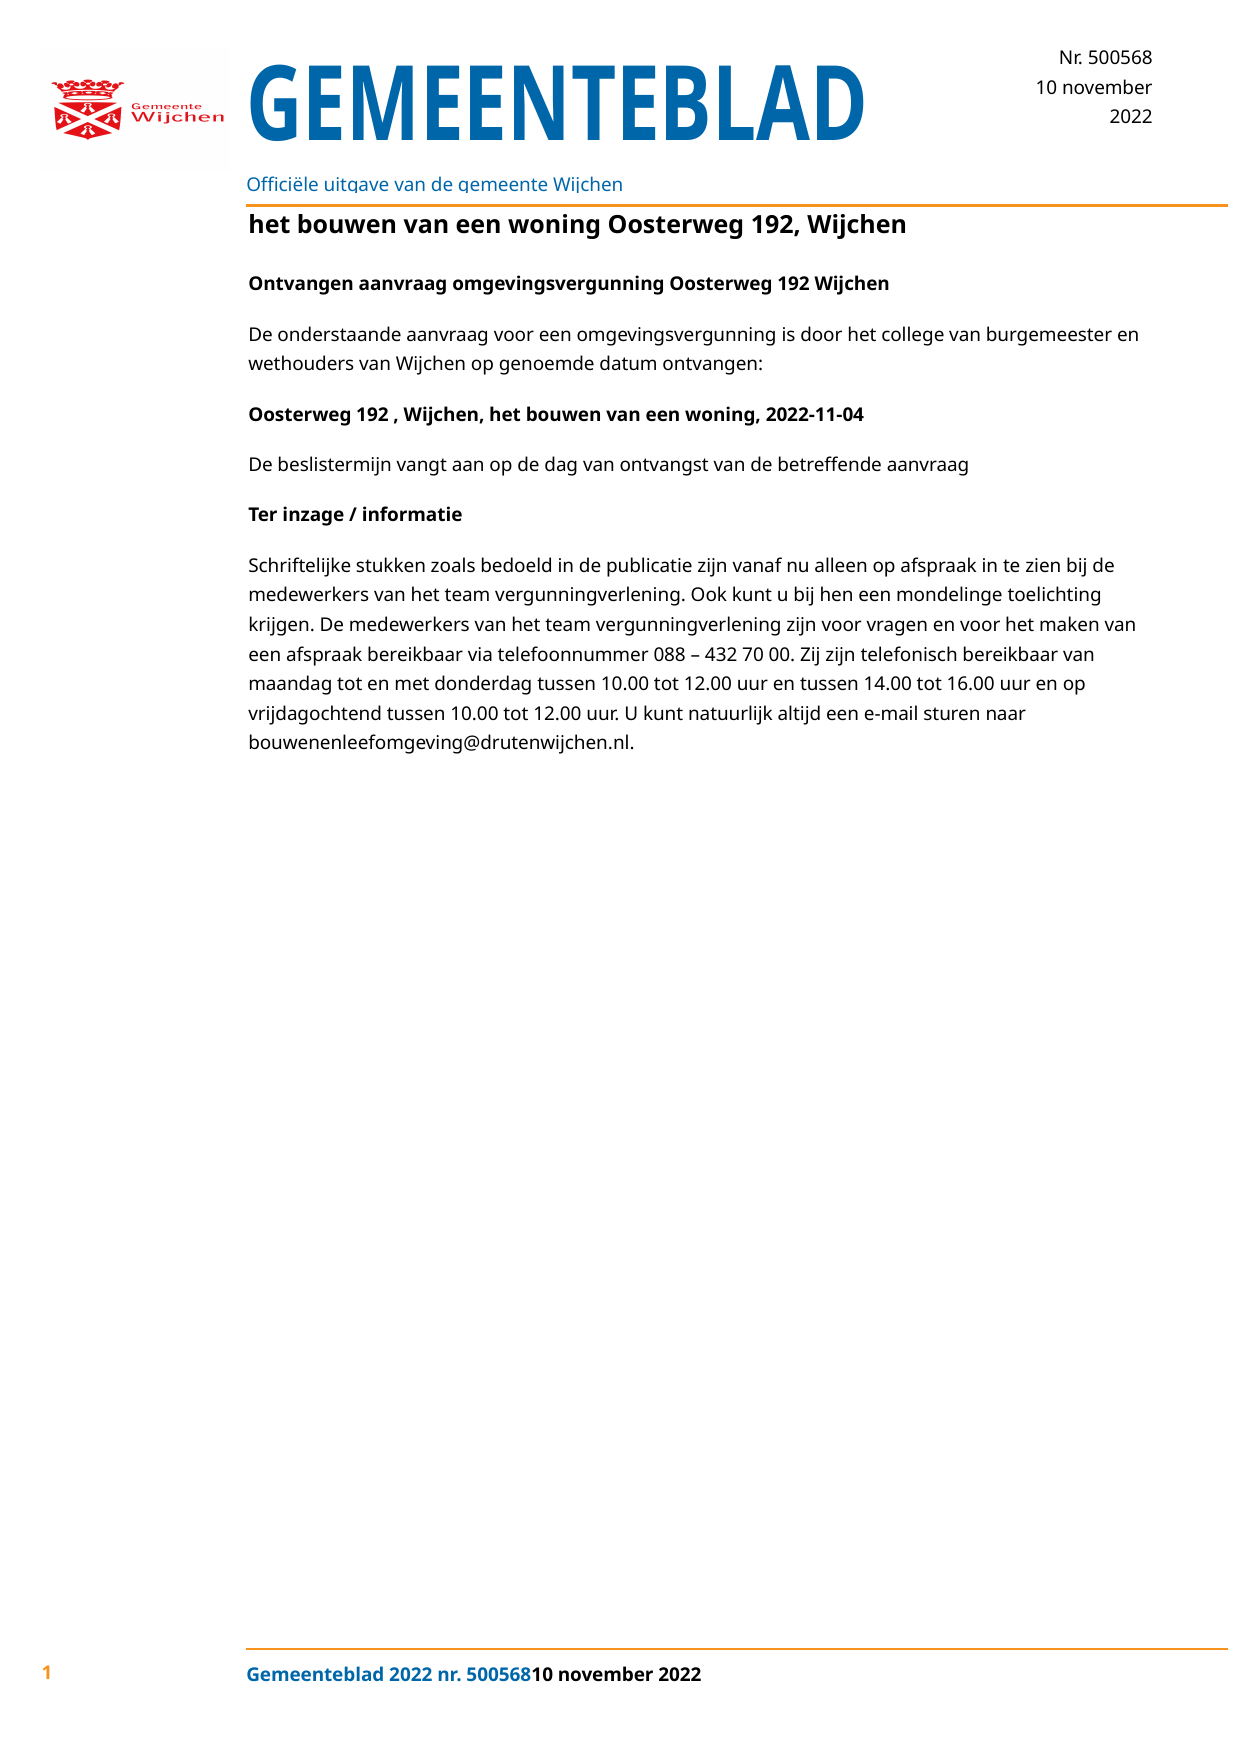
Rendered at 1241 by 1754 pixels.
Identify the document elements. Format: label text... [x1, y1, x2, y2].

picture [41, 47, 231, 172]
text het bouwen van een woning Oosterweg 192, Wijchen [248, 207, 1152, 241]
text Ontvangen aanvraag omgevingsvergunning Oosterweg 192 Wijchen [248, 270, 1152, 296]
text Ter inzage / informatie [248, 502, 1152, 527]
text Schriftelijke stukken zoals bedoeld in de publicatie zijn vanaf nu alleen op afspraak in te zien bij de medewerkers van het team vergunningverlening. Ook kunt u bij hen een mondelinge toelichting krijgen. De medewerkers van het team vergunningverlening zijn voor vragen en voor het maken van een afspraak bereikbaar via telefoonnummer 088 – 432 70 00. Zij zijn telefonisch bereikbaar van maandag tot en met donderdag tussen 10.00 tot 12.00 uur en tussen 14.00 tot 16.00 uur en op vrijdagochtend tussen 10.00 tot 12.00 uur. U kunt natuurlijk altijd een e-mail sturen naar bouwenenleefomgeving@drutenwijchen.nl. [248, 552, 1152, 755]
text De beslistermijn vangt aan op de dag van ontvangst van de betreffende aanvraag [248, 451, 1152, 477]
text Oosterweg 192 , Wijchen, het bouwen van een woning, 2022-11-04 [248, 401, 1152, 426]
text De onderstaande aanvraag voor een omgevingsvergunning is door het college van burgemeester en wethouders van Wijchen op genoemde datum ontvangen: [248, 321, 1152, 376]
